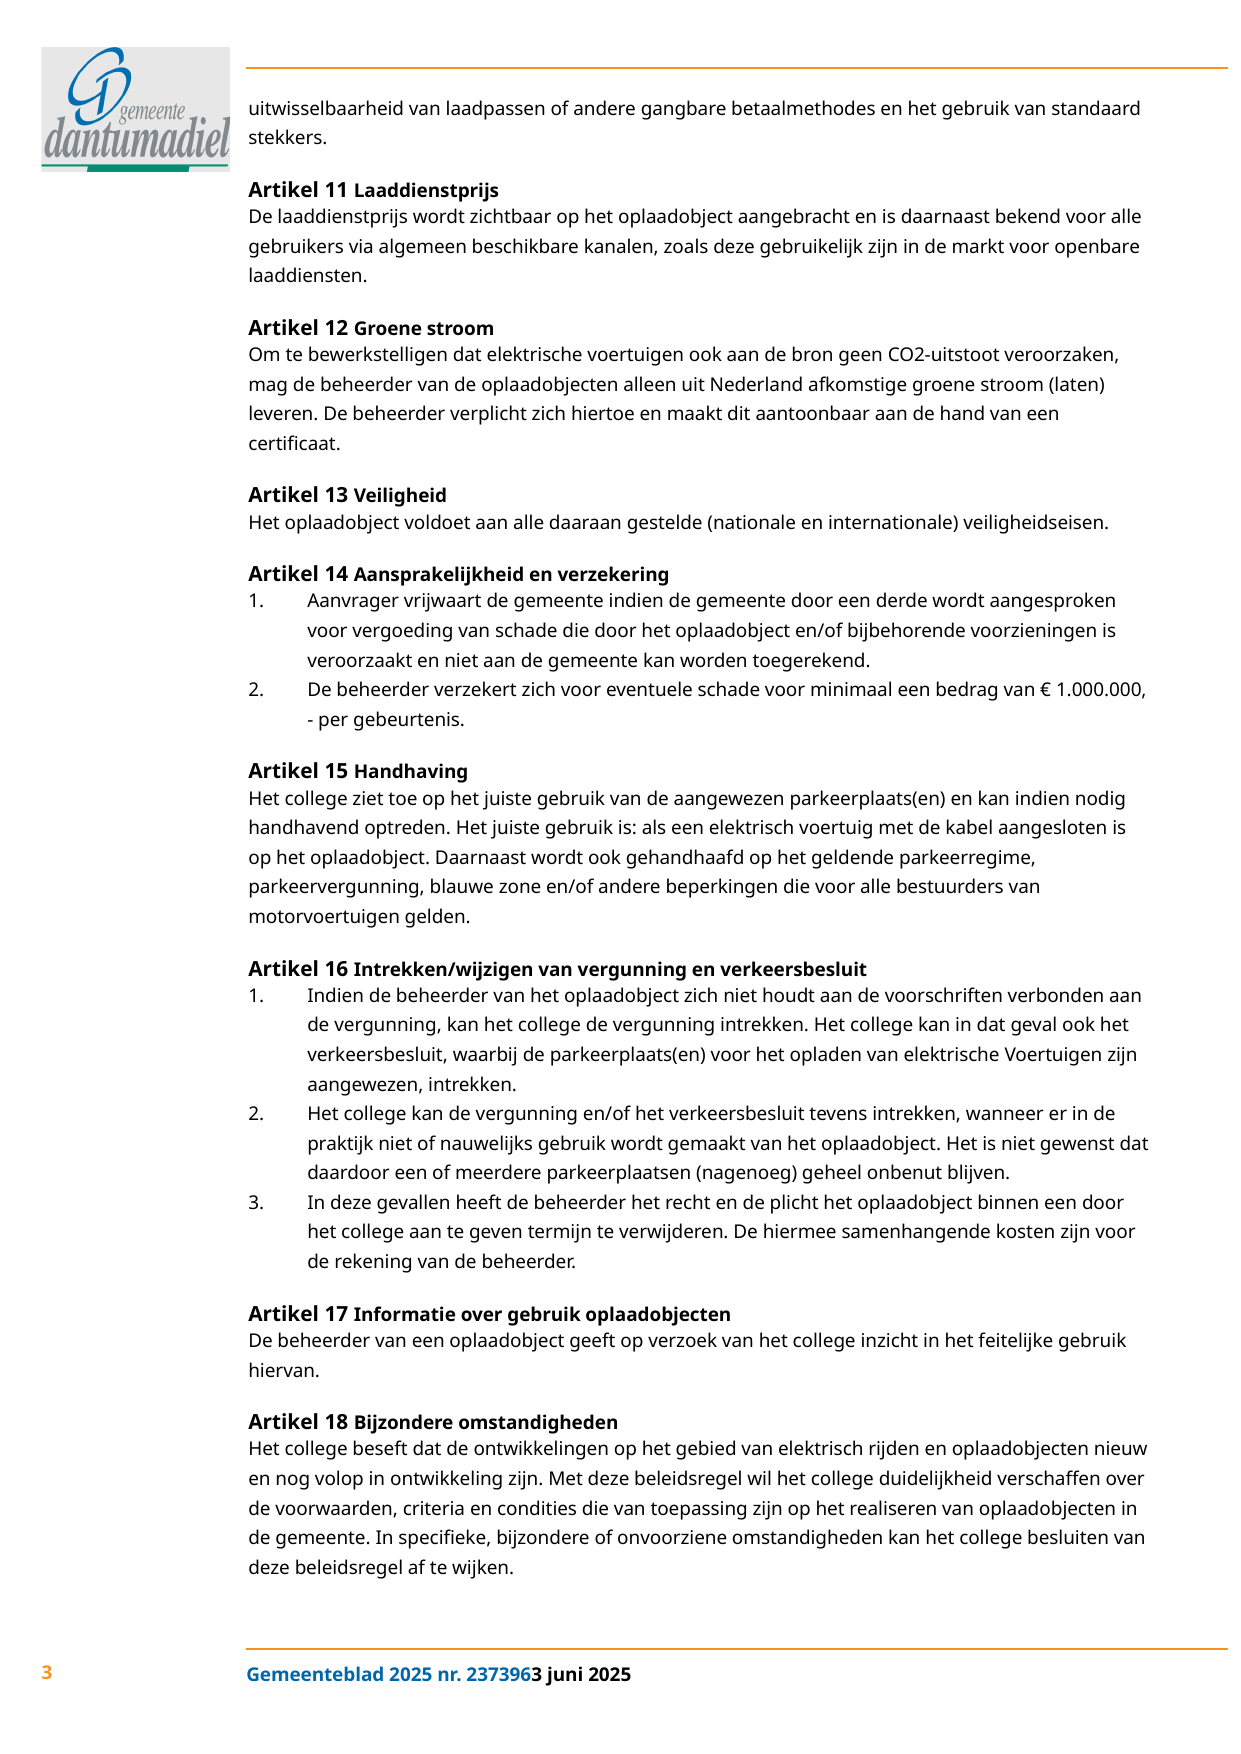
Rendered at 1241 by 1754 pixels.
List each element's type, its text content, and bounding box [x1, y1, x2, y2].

list De beheerder verzekert zich voor eventuele schade voor minimaal een bedrag van € 1.000.000, - per gebeurtenis. [248, 676, 1152, 732]
text Artikel 12 Groene stroom [248, 313, 1152, 341]
text Artikel 11 Laaddienstprijs [248, 175, 1152, 203]
text Het college beseft dat de ontwikkelingen op het gebied van elektrisch rijden en oplaadobjecten nieuw en nog volop in ontwikkeling zijn. Met deze beleidsregel wil het college duidelijkheid verschaffen over de voorwaarden, criteria en condities die van toepassing zijn op het realiseren van oplaadobjecten in de gemeente. In specifieke, bijzondere of onvoorziene omstandigheden kan het college besluiten van deze beleidsregel af te wijken. [248, 1436, 1152, 1580]
text Artikel 18 Bijzondere omstandigheden [248, 1407, 1152, 1436]
text De laaddienstprijs wordt zichtbaar op het oplaadobject aangebracht en is daarnaast bekend voor alle gebruikers via algemeen beschikbare kanalen, zoals deze gebruikelijk zijn in de markt voor openbare laaddiensten. [248, 203, 1152, 288]
text Artikel 13 Veiligheid [248, 480, 1152, 509]
list In deze gevallen heeft de beheerder het recht en de plicht het oplaadobject binnen een door het college aan te geven termijn te verwijderen. De hiermee samenhangende kosten zijn voor de rekening van de beheerder. [248, 1189, 1152, 1274]
picture [41, 47, 231, 172]
text De beheerder van een oplaadobject geeft op verzoek van het college inzicht in het feitelijke gebruik hiervan. [248, 1327, 1152, 1382]
text Artikel 17 Informatie over gebruik oplaadobjecten [248, 1299, 1152, 1327]
text uitwisselbaarheid van laadpassen of andere gangbare betaalmethodes en het gebruik van standaard stekkers. [248, 95, 1152, 150]
text Om te bewerkstelligen dat elektrische voertuigen ook aan de bron geen CO2-uitstoot veroorzaken, mag de beheerder van de oplaadobjecten alleen uit Nederland afkomstige groene stroom (laten) leveren. De beheerder verplicht zich hiertoe en maakt dit aantoonbaar aan de hand van een certificaat. [248, 341, 1152, 456]
text Het college ziet toe op het juiste gebruik van de aangewezen parkeerplaats(en) en kan indien nodig handhavend optreden. Het juiste gebruik is: als een elektrisch voertuig met de kabel aangesloten is op het oplaadobject. Daarnaast wordt ook gehandhaafd op het geldende parkeerregime, parkeervergunning, blauwe zone en/of andere beperkingen die voor alle bestuurders van motorvoertuigen gelden. [248, 785, 1152, 929]
text Artikel 14 Aansprakelijkheid en verzekering [248, 559, 1152, 588]
text Artikel 16 Intrekken/wijzigen van vergunning en verkeersbesluit [248, 954, 1152, 982]
list Het college kan de vergunning en/of het verkeersbesluit tevens intrekken, wanneer er in de praktijk niet of nauwelijks gebruik wordt gemaakt van het oplaadobject. Het is niet gewenst dat daardoor een of meerdere parkeerplaatsen (nagenoeg) geheel onbenut blijven. [248, 1100, 1152, 1185]
text Artikel 15 Handhaving [248, 756, 1152, 785]
list Indien de beheerder van het oplaadobject zich niet houdt aan de voorschriften verbonden aan de vergunning, kan het college de vergunning intrekken. Het college kan in dat geval ook het verkeersbesluit, waarbij de parkeerplaats(en) voor het opladen van elektrische Voertuigen zijn aangewezen, intrekken. [248, 982, 1152, 1097]
text Het oplaadobject voldoet aan alle daaraan gestelde (nationale en internationale) veiligheidseisen. [248, 509, 1152, 534]
list Aanvrager vrijwaart de gemeente indien de gemeente door een derde wordt aangesproken voor vergoeding van schade die door het oplaadobject en/of bijbehorende voorzieningen is veroorzaakt en niet aan de gemeente kan worden toegerekend. [248, 588, 1152, 673]
